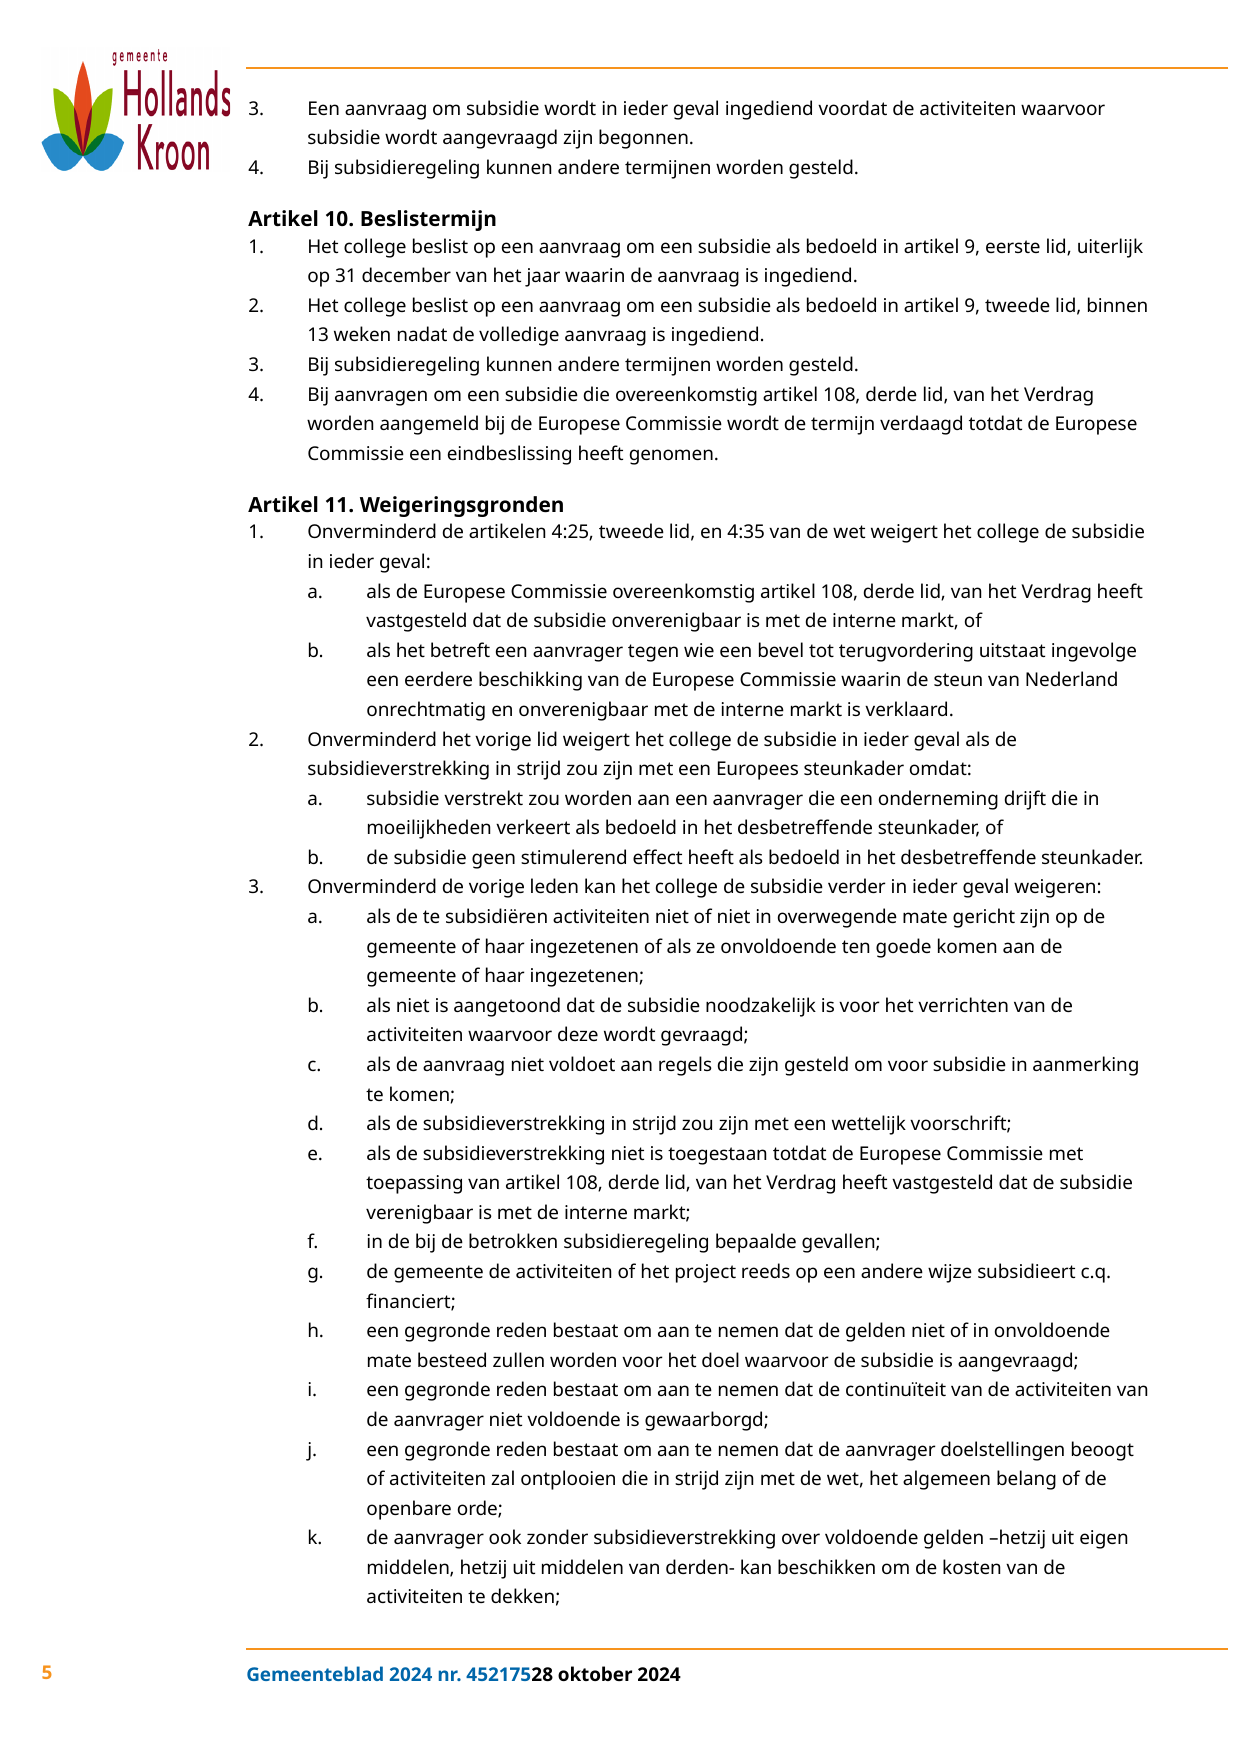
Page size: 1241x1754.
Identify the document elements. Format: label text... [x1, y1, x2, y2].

list als de Europese Commissie overeenkomstig artikel 108, derde lid, van het Verdrag heeft vastgesteld dat de subsidie onverenigbaar is met de interne markt, of [307, 578, 1152, 633]
list Bij subsidieregeling kunnen andere termijnen worden gesteld. [248, 351, 1152, 377]
list Onverminderd de artikelen 4:25, tweede lid, en 4:35 van de wet weigert het college de subsidie in ieder geval: [248, 519, 1152, 574]
list als de subsidieverstrekking in strijd zou zijn met een wettelijk voorschrift; [307, 1110, 1152, 1136]
list als de subsidieverstrekking niet is toegestaan totdat de Europese Commissie met toepassing van artikel 108, derde lid, van het Verdrag heeft vastgesteld dat de subsidie verenigbaar is met de interne markt; [307, 1140, 1152, 1225]
list als de te subsidiëren activiteiten niet of niet in overwegende mate gericht zijn op de gemeente of haar ingezetenen of als ze onvoldoende ten goede komen aan de gemeente of haar ingezetenen; [307, 903, 1152, 988]
list als de aanvraag niet voldoet aan regels die zijn gesteld om voor subsidie in aanmerking te komen; [307, 1051, 1152, 1107]
list Het college beslist op een aanvraag om een subsidie als bedoeld in artikel 9, tweede lid, binnen 13 weken nadat de volledige aanvraag is ingediend. [248, 292, 1152, 347]
list Onverminderd de vorige leden kan het college de subsidie verder in ieder geval weigeren: [248, 874, 1152, 899]
list Onverminderd het vorige lid weigert het college de subsidie in ieder geval als de subsidieverstrekking in strijd zou zijn met een Europees steunkader omdat: [248, 726, 1152, 781]
list Het college beslist op een aanvraag om een subsidie als bedoeld in artikel 9, eerste lid, uiterlijk op 31 december van het jaar waarin de aanvraag is ingediend. [248, 233, 1152, 288]
list Bij aanvragen om een subsidie die overeenkomstig artikel 108, derde lid, van het Verdrag worden aangemeld bij de Europese Commissie wordt de termijn verdaagd totdat de Europese Commissie een eindbeslissing heeft genomen. [248, 381, 1152, 466]
list de subsidie geen stimulerend effect heeft als bedoeld in het desbetreffende steunkader. [307, 844, 1152, 870]
picture [41, 47, 231, 172]
list in de bij de betrokken subsidieregeling bepaalde gevallen; [307, 1229, 1152, 1254]
list een gegronde reden bestaat om aan te nemen dat de continuïteit van de activiteiten van de aanvrager niet voldoende is gewaarborgd; [307, 1377, 1152, 1432]
text Artikel 10. Beslistermijn [248, 204, 1152, 233]
text Artikel 11. Weigeringsgronden [248, 490, 1152, 519]
list de aanvrager ook zonder subsidieverstrekking over voldoende gelden –hetzij uit eigen middelen, hetzij uit middelen van derden- kan beschikken om de kosten van de activiteiten te dekken; [307, 1524, 1152, 1609]
list als niet is aangetoond dat de subsidie noodzakelijk is voor het verrichten van de activiteiten waarvoor deze wordt gevraagd; [307, 992, 1152, 1047]
list als het betreft een aanvrager tegen wie een bevel tot terugvordering uitstaat ingevolge een eerdere beschikking van de Europese Commissie waarin de steun van Nederland onrechtmatig en onverenigbaar met de interne markt is verklaard. [307, 637, 1152, 722]
list subsidie verstrekt zou worden aan een aanvrager die een onderneming drijft die in moeilijkheden verkeert als bedoeld in het desbetreffende steunkader, of [307, 785, 1152, 840]
list een gegronde reden bestaat om aan te nemen dat de gelden niet of in onvoldoende mate besteed zullen worden voor het doel waarvoor de subsidie is aangevraagd; [307, 1317, 1152, 1373]
list een gegronde reden bestaat om aan te nemen dat de aanvrager doelstellingen beoogt of activiteiten zal ontplooien die in strijd zijn met de wet, het algemeen belang of de openbare orde; [307, 1436, 1152, 1521]
list Bij subsidieregeling kunnen andere termijnen worden gesteld. [248, 154, 1152, 180]
list Een aanvraag om subsidie wordt in ieder geval ingediend voordat de activiteiten waarvoor subsidie wordt aangevraagd zijn begonnen. [248, 95, 1152, 150]
list de gemeente de activiteiten of het project reeds op een andere wijze subsidieert c.q. financiert; [307, 1258, 1152, 1314]
